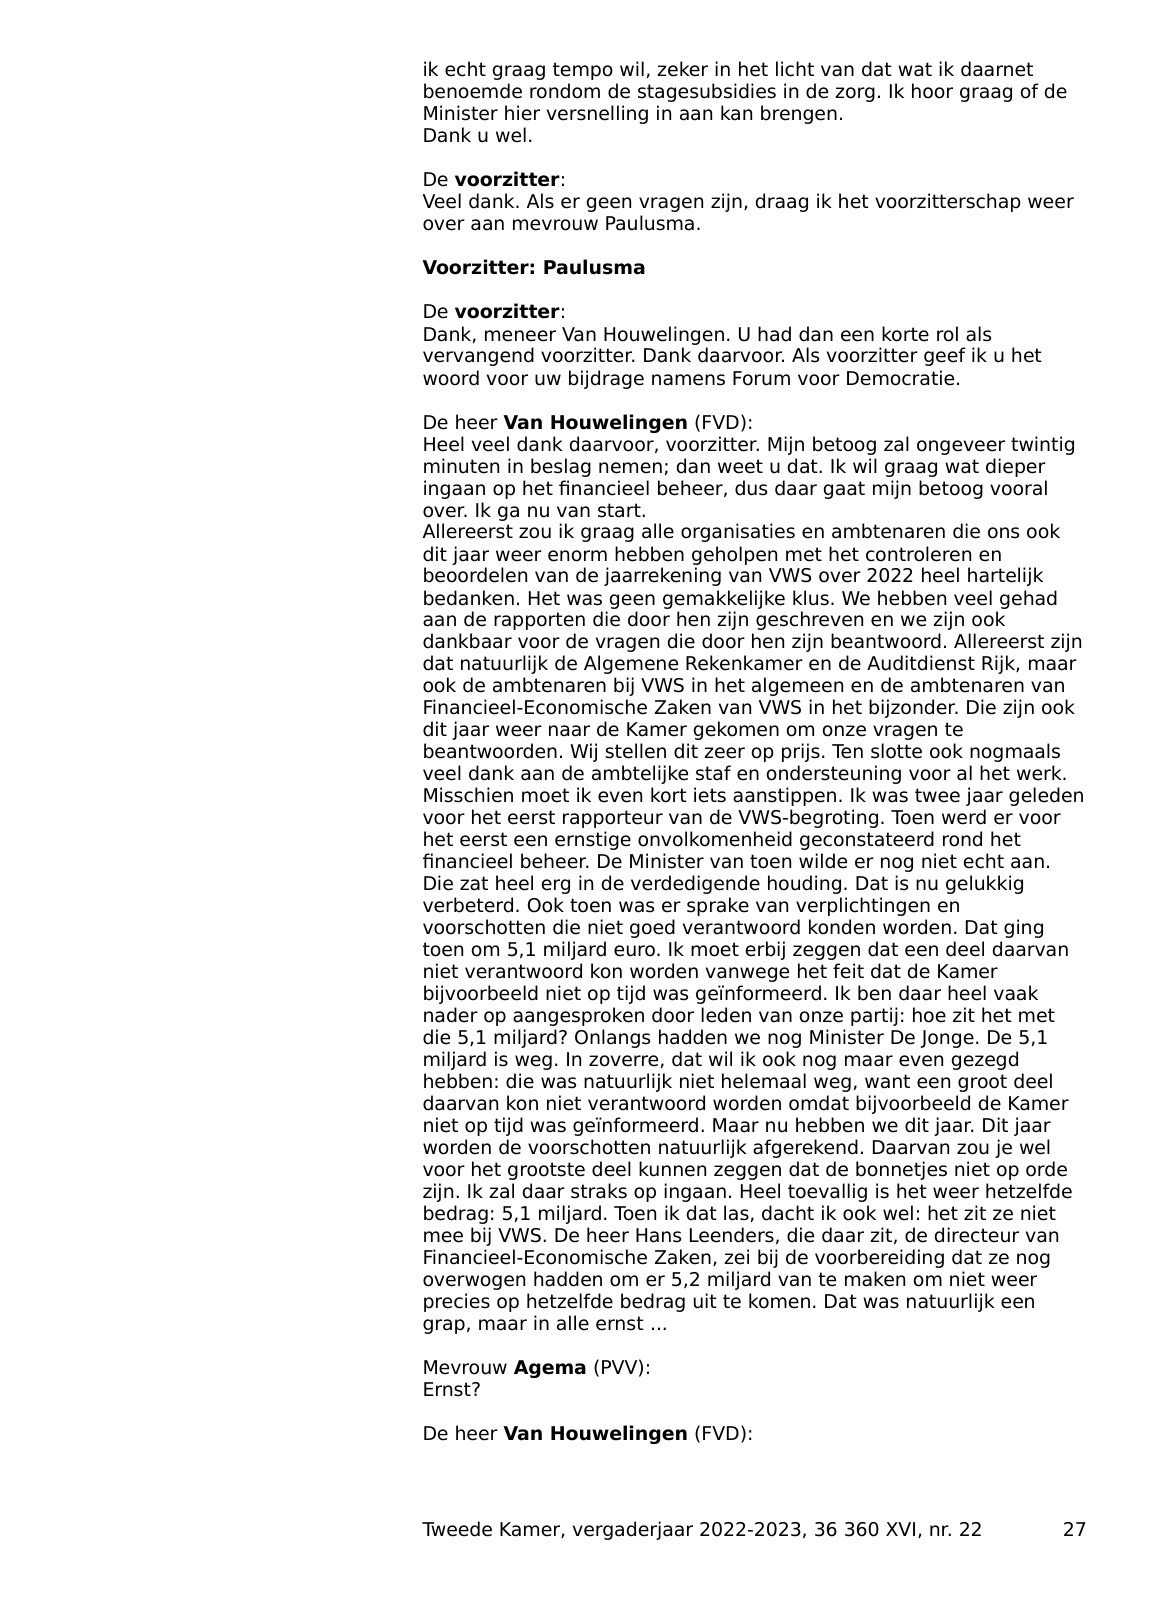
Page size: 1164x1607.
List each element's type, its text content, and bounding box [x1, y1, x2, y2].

text Heel veel dank daarvoor, voorzitter. Mijn betoog zal ongeveer twintig minuten in beslag nemen; dan weet u dat. Ik wil graag wat dieper ingaan op het financieel beheer, dus daar gaat mijn betoog vooral over. Ik ga nu van start. [422, 433, 1087, 521]
text Veel dank. Als er geen vragen zijn, draag ik het voorzitterschap weer over aan mevrouw Paulusma. [422, 191, 1087, 235]
text Misschien moet ik even kort iets aanstippen. Ik was twee jaar geleden voor het eerst rapporteur van de VWS-begroting. Toen werd er voor het eerst een ernstige onvolkomenheid geconstateerd rond het financieel beheer. De Minister van toen wilde er nog niet echt aan. Die zat heel erg in de verdedigende houding. Dat is nu gelukkig verbeterd. Ook toen was er sprake van verplichtingen en voorschotten die niet goed verantwoord konden worden. Dat ging toen om 5,1 miljard euro. Ik moet erbij zeggen dat een deel daarvan niet verantwoord kon worden vanwege het feit dat de Kamer bijvoorbeeld niet op tijd was geïnformeerd. Ik ben daar heel vaak nader op aangesproken door leden van onze partij: hoe zit het met die 5,1 miljard? Onlangs hadden we nog Minister De Jonge. De 5,1 miljard is weg. In zoverre, dat wil ik ook nog maar even gezegd hebben: die was natuurlijk niet helemaal weg, want een groot deel daarvan kon niet verantwoord worden omdat bijvoorbeeld de Kamer niet op tijd was geïnformeerd. Maar nu hebben we dit jaar. Dit jaar worden de voorschotten natuurlijk afgerekend. Daarvan zou je wel voor het grootste deel kunnen zeggen dat de bonnetjes niet op orde zijn. Ik zal daar straks op ingaan. Heel toevallig is het weer hetzelfde bedrag: 5,1 miljard. Toen ik dat las, dacht ik ook wel: het zit ze niet mee bij VWS. De heer Hans Leenders, die daar zit, de directeur van Financieel-Economische Zaken, zei bij de voorbereiding dat ze nog overwogen hadden om er 5,2 miljard van te maken om niet weer precies op hetzelfde bedrag uit te komen. Dat was natuurlijk een grap, maar in alle ernst ... [422, 785, 1087, 1335]
text De heer Van Houwelingen (FVD): [422, 412, 1087, 433]
text De voorzitter: [422, 301, 1087, 323]
text Dank, meneer Van Houwelingen. U had dan een korte rol als vervangend voorzitter. Dank daarvoor. Als voorzitter geef ik u het woord voor uw bijdrage namens Forum voor Democratie. [422, 323, 1087, 389]
text Voorzitter: Paulusma [422, 257, 1087, 279]
text Dank u wel. [422, 125, 1087, 147]
text ik echt graag tempo wil, zeker in het licht van dat wat ik daarnet benoemde rondom de stagesubsidies in de zorg. Ik hoor graag of de Minister hier versnelling in aan kan brengen. [422, 59, 1087, 125]
text De voorzitter: [422, 169, 1087, 191]
text Mevrouw Agema (PVV): [422, 1357, 1087, 1379]
text Ernst? [422, 1379, 1087, 1401]
text Allereerst zou ik graag alle organisaties en ambtenaren die ons ook dit jaar weer enorm hebben geholpen met het controleren en beoordelen van de jaarrekening van VWS over 2022 heel hartelijk bedanken. Het was geen gemakkelijke klus. We hebben veel gehad aan de rapporten die door hen zijn geschreven en we zijn ook dankbaar voor de vragen die door hen zijn beantwoord. Allereerst zijn dat natuurlijk de Algemene Rekenkamer en de Auditdienst Rijk, maar ook de ambtenaren bij VWS in het algemeen en de ambtenaren van Financieel-Economische Zaken van VWS in het bijzonder. Die zijn ook dit jaar weer naar de Kamer gekomen om onze vragen te beantwoorden. Wij stellen dit zeer op prijs. Ten slotte ook nogmaals veel dank aan de ambtelijke staf en ondersteuning voor al het werk. [422, 521, 1087, 785]
text De heer Van Houwelingen (FVD): [422, 1423, 1087, 1445]
